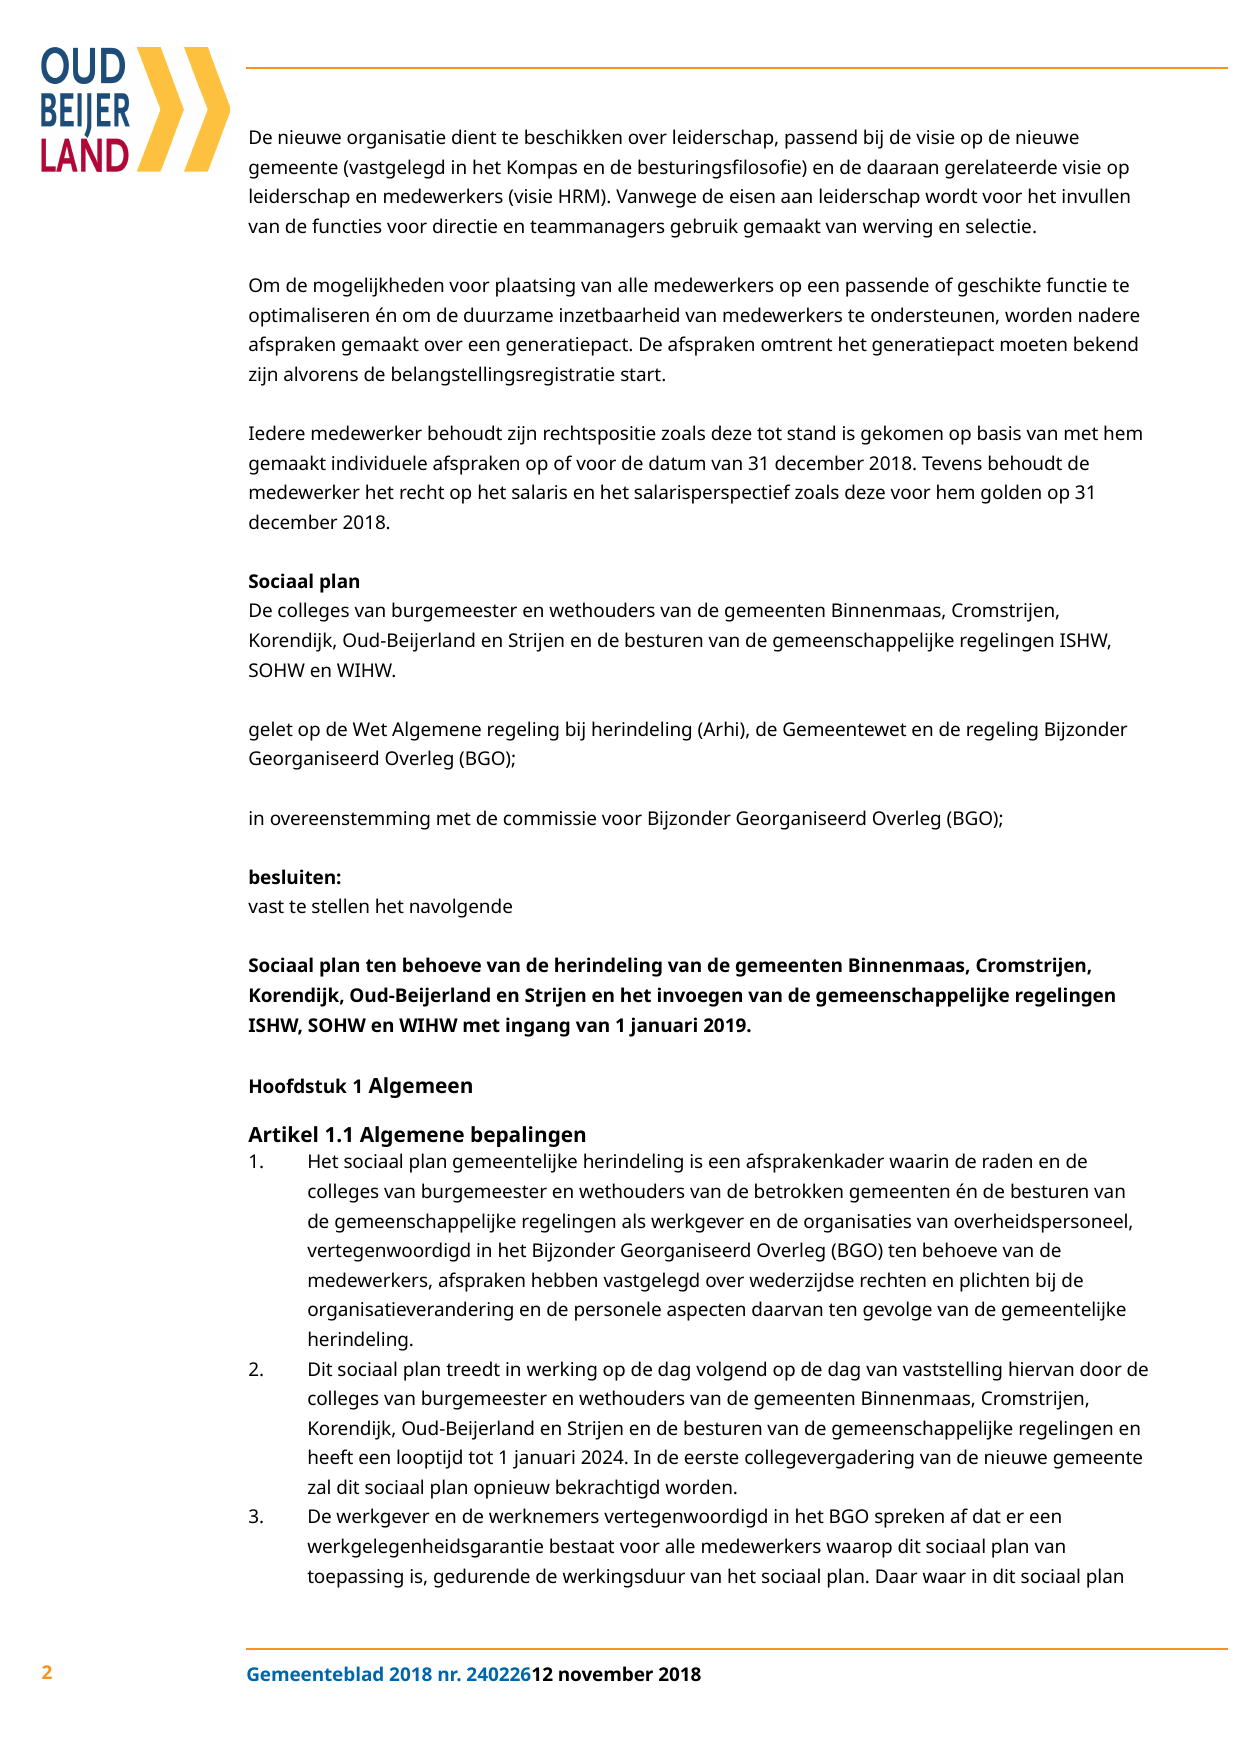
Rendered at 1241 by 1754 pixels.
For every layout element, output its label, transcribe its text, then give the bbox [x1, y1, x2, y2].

picture [41, 47, 231, 172]
text Hoofdstuk 1 Algemeen [248, 1071, 1152, 1099]
list De werkgever en de werknemers vertegenwoordigd in het BGO spreken af dat er een werkgelegenheidsgarantie bestaat voor alle medewerkers waarop dit sociaal plan van toepassing is, gedurende de werkingsduur van het sociaal plan. Daar waar in dit sociaal plan [248, 1504, 1152, 1589]
text besluiten: [248, 864, 1152, 890]
list Het sociaal plan gemeentelijke herindeling is een afsprakenkader waarin de raden en de colleges van burgemeester en wethouders van de betrokken gemeenten én de besturen van de gemeenschappelijke regelingen als werkgever en de organisaties van overheidspersoneel, vertegenwoordigd in het Bijzonder Georganiseerd Overleg (BGO) ten behoeve van de medewerkers, afspraken hebben vastgelegd over wederzijdse rechten en plichten bij de organisatieverandering en de personele aspecten daarvan ten gevolge van de gemeentelijke herindeling. [248, 1149, 1152, 1352]
text De nieuwe organisatie dient te beschikken over leiderschap, passend bij de visie op de nieuwe gemeente (vastgelegd in het Kompas en de besturingsfilosofie) en de daaraan gerelateerde visie op leiderschap en medewerkers (visie HRM). Vanwege de eisen aan leiderschap wordt voor het invullen van de functies voor directie en teammanagers gebruik gemaakt van werving en selectie. [248, 124, 1152, 239]
text Sociaal plan [248, 568, 1152, 594]
text vast te stellen het navolgende [248, 893, 1152, 919]
text Iedere medewerker behoudt zijn rechtspositie zoals deze tot stand is gekomen op basis van met hem gemaakt individuele afspraken op of voor de datum van 31 december 2018. Tevens behoudt de medewerker het recht op het salaris en het salarisperspectief zoals deze voor hem golden op 31 december 2018. [248, 420, 1152, 535]
text gelet op de Wet Algemene regeling bij herindeling (Arhi), de Gemeentewet en de regeling Bijzonder Georganiseerd Overleg (BGO); [248, 716, 1152, 771]
text Sociaal plan ten behoeve van de herindeling van de gemeenten Binnenmaas, Cromstrijen, Korendijk, Oud-Beijerland en Strijen en het invoegen van de gemeenschappelijke regelingen ISHW, SOHW en WIHW met ingang van 1 januari 2019. [248, 953, 1152, 1038]
text in overeenstemming met de commissie voor Bijzonder Georganiseerd Overleg (BGO); [248, 805, 1152, 831]
text Om de mogelijkheden voor plaatsing van alle medewerkers op een passende of geschikte functie te optimaliseren én om de duurzame inzetbaarheid van medewerkers te ondersteunen, worden nadere afspraken gemaakt over een generatiepact. De afspraken omtrent het generatiepact moeten bekend zijn alvorens de belangstellingsregistratie start. [248, 272, 1152, 387]
text De colleges van burgemeester en wethouders van de gemeenten Binnenmaas, Cromstrijen, Korendijk, Oud-Beijerland en Strijen en de besturen van de gemeenschappelijke regelingen ISHW, SOHW en WIHW. [248, 598, 1152, 683]
list Dit sociaal plan treedt in werking op de dag volgend op de dag van vaststelling hiervan door de colleges van burgemeester en wethouders van de gemeenten Binnenmaas, Cromstrijen, Korendijk, Oud-Beijerland en Strijen en de besturen van de gemeenschappelijke regelingen en heeft een looptijd tot 1 januari 2024. In de eerste collegevergadering van de nieuwe gemeente zal dit sociaal plan opnieuw bekrachtigd worden. [248, 1356, 1152, 1500]
text Artikel 1.1 Algemene bepalingen [248, 1120, 1152, 1149]
